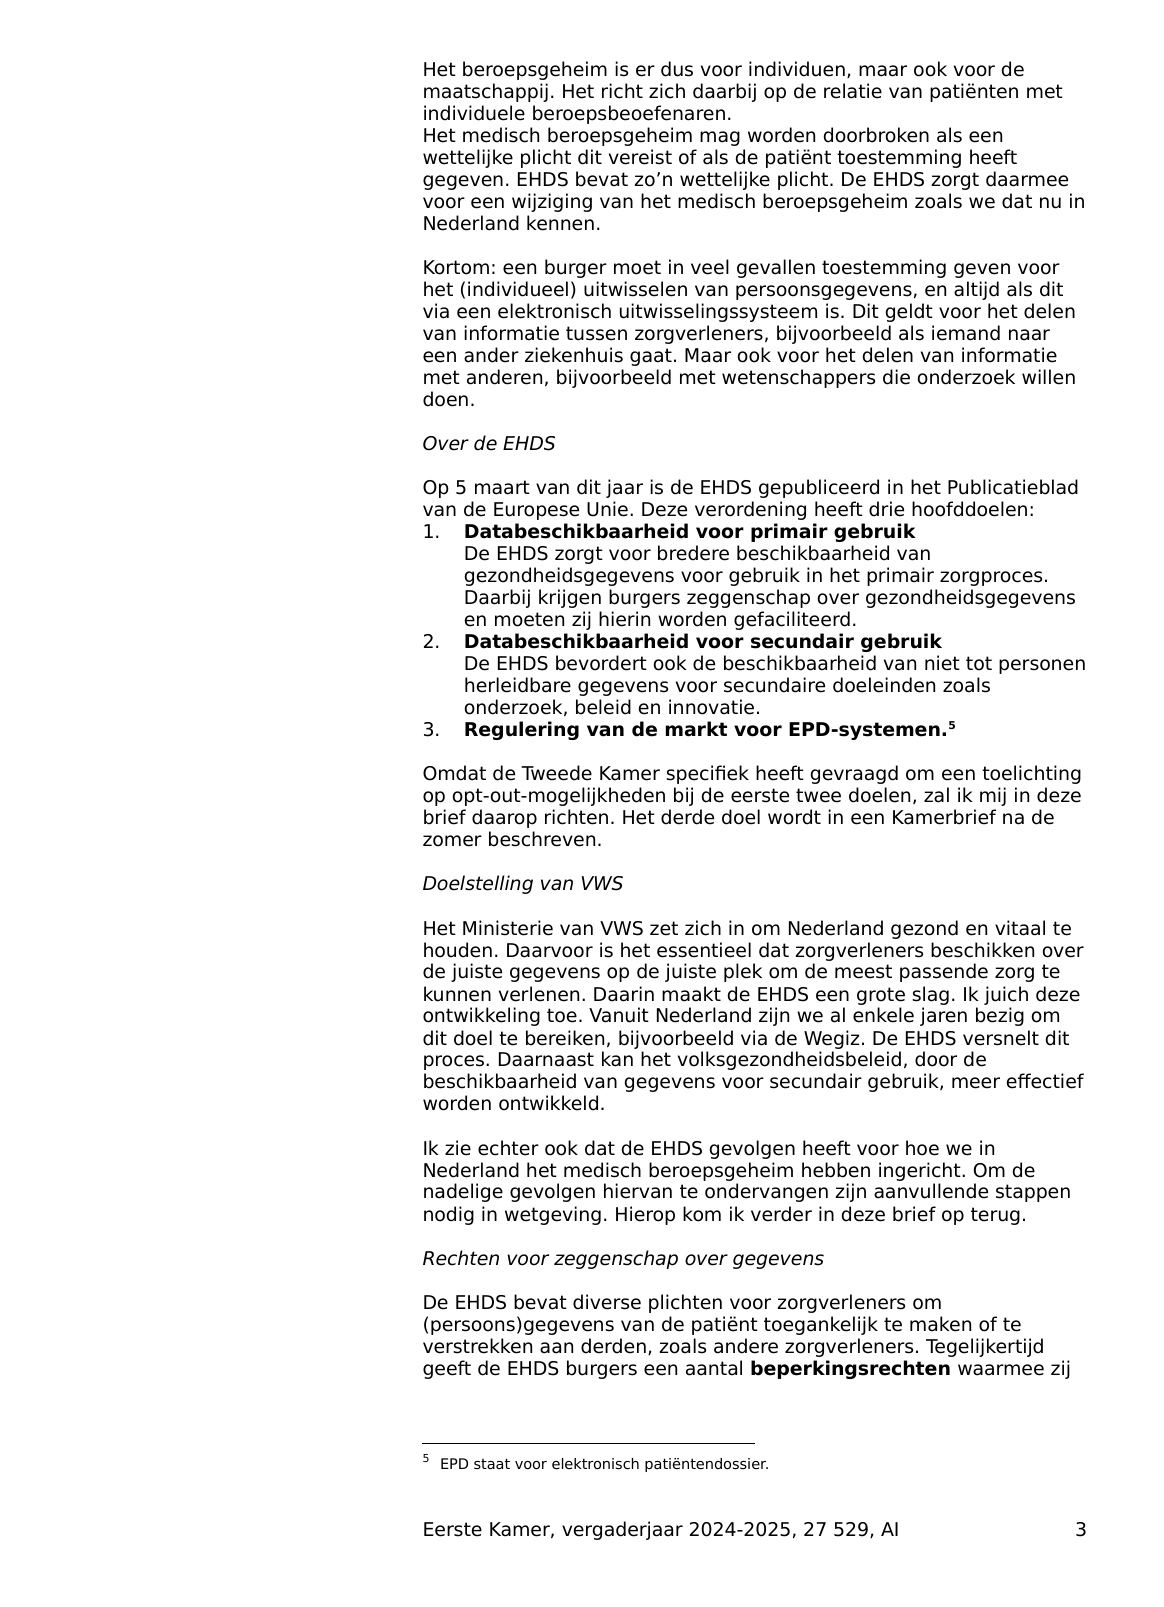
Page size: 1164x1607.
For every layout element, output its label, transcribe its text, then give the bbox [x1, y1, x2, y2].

text 2. Databeschikbaarheid voor secundair gebruik [422, 631, 1087, 653]
text Het Ministerie van VWS zet zich in om Nederland gezond en vitaal te houden. Daarvoor is het essentieel dat zorgverleners beschikken over de juiste gegevens op de juiste plek om de meest passende zorg te kunnen verlenen. Daarin maakt de EHDS een grote slag. Ik juich deze ontwikkeling toe. Vanuit Nederland zijn we al enkele jaren bezig om dit doel te bereiken, bijvoorbeeld via de Wegiz. De EHDS versnelt dit proces. Daarnaast kan het volksgezondheidsbeleid, door de beschikbaarheid van gegevens voor secundair gebruik, meer effectief worden ontwikkeld. [422, 917, 1087, 1115]
text Omdat de Tweede Kamer specifiek heeft gevraagd om een toelichting op opt-out-mogelijkheden bij de eerste twee doelen, zal ik mij in deze brief daarop richten. Het derde doel wordt in een Kamerbrief na de zomer beschreven. [422, 763, 1087, 851]
text Ik zie echter ook dat de EHDS gevolgen heeft voor hoe we in Nederland het medisch beroepsgeheim hebben ingericht. Om de nadelige gevolgen hiervan te ondervangen zijn aanvullende stappen nodig in wetgeving. Hierop kom ik verder in deze brief op terug. [422, 1137, 1087, 1225]
text Het beroepsgeheim is er dus voor individuen, maar ook voor de maatschappij. Het richt zich daarbij op de relatie van patiënten met individuele beroepsbeoefenaren. [422, 59, 1087, 125]
text Op 5 maart van dit jaar is de EHDS gepubliceerd in het Publicatieblad van de Europese Unie. Deze verordening heeft drie hoofddoelen: [422, 477, 1087, 521]
text EPD staat voor elektronisch patiëntendossier. [422, 1452, 1087, 1474]
text Het medisch beroepsgeheim mag worden doorbroken als een wettelijke plicht dit vereist of als de patiënt toestemming heeft gegeven. EHDS bevat zo’n wettelijke plicht. De EHDS zorgt daarmee voor een wijziging van het medisch beroepsgeheim zoals we dat nu in Nederland kennen. [422, 125, 1087, 235]
text De EHDS bevordert ook de beschikbaarheid van niet tot personen herleidbare gegevens voor secundaire doeleinden zoals onderzoek, beleid en innovatie. [464, 653, 1087, 719]
subtitle Doelstelling van VWS [422, 873, 1087, 895]
subtitle Over de EHDS [422, 433, 1087, 455]
text Kortom: een burger moet in veel gevallen toestemming geven voor het (individueel) uitwisselen van persoonsgegevens, en altijd als dit via een elektronisch uitwisselingssysteem is. Dit geldt voor het delen van informatie tussen zorgverleners, bijvoorbeeld als iemand naar een ander ziekenhuis gaat. Maar ook voor het delen van informatie met anderen, bijvoorbeeld met wetenschappers die onderzoek willen doen. [422, 257, 1087, 411]
text De EHDS bevat diverse plichten voor zorgverleners om (persoons)gegevens van de patiënt toegankelijk te maken of te verstrekken aan derden, zoals andere zorgverleners. Tegelijkertijd geeft de EHDS burgers een aantal beperkingsrechten waarmee zij [422, 1292, 1087, 1380]
subtitle Rechten voor zeggenschap over gegevens [422, 1248, 1087, 1269]
text 3. Regulering van de markt voor EPD-systemen. [422, 719, 1087, 741]
text 1. Databeschikbaarheid voor primair gebruik [422, 521, 1087, 543]
text De EHDS zorgt voor bredere beschikbaarheid van gezondheidsgegevens voor gebruik in het primair zorgproces. Daarbij krijgen burgers zeggenschap over gezondheidsgegevens en moeten zij hierin worden gefaciliteerd. [464, 543, 1087, 631]
